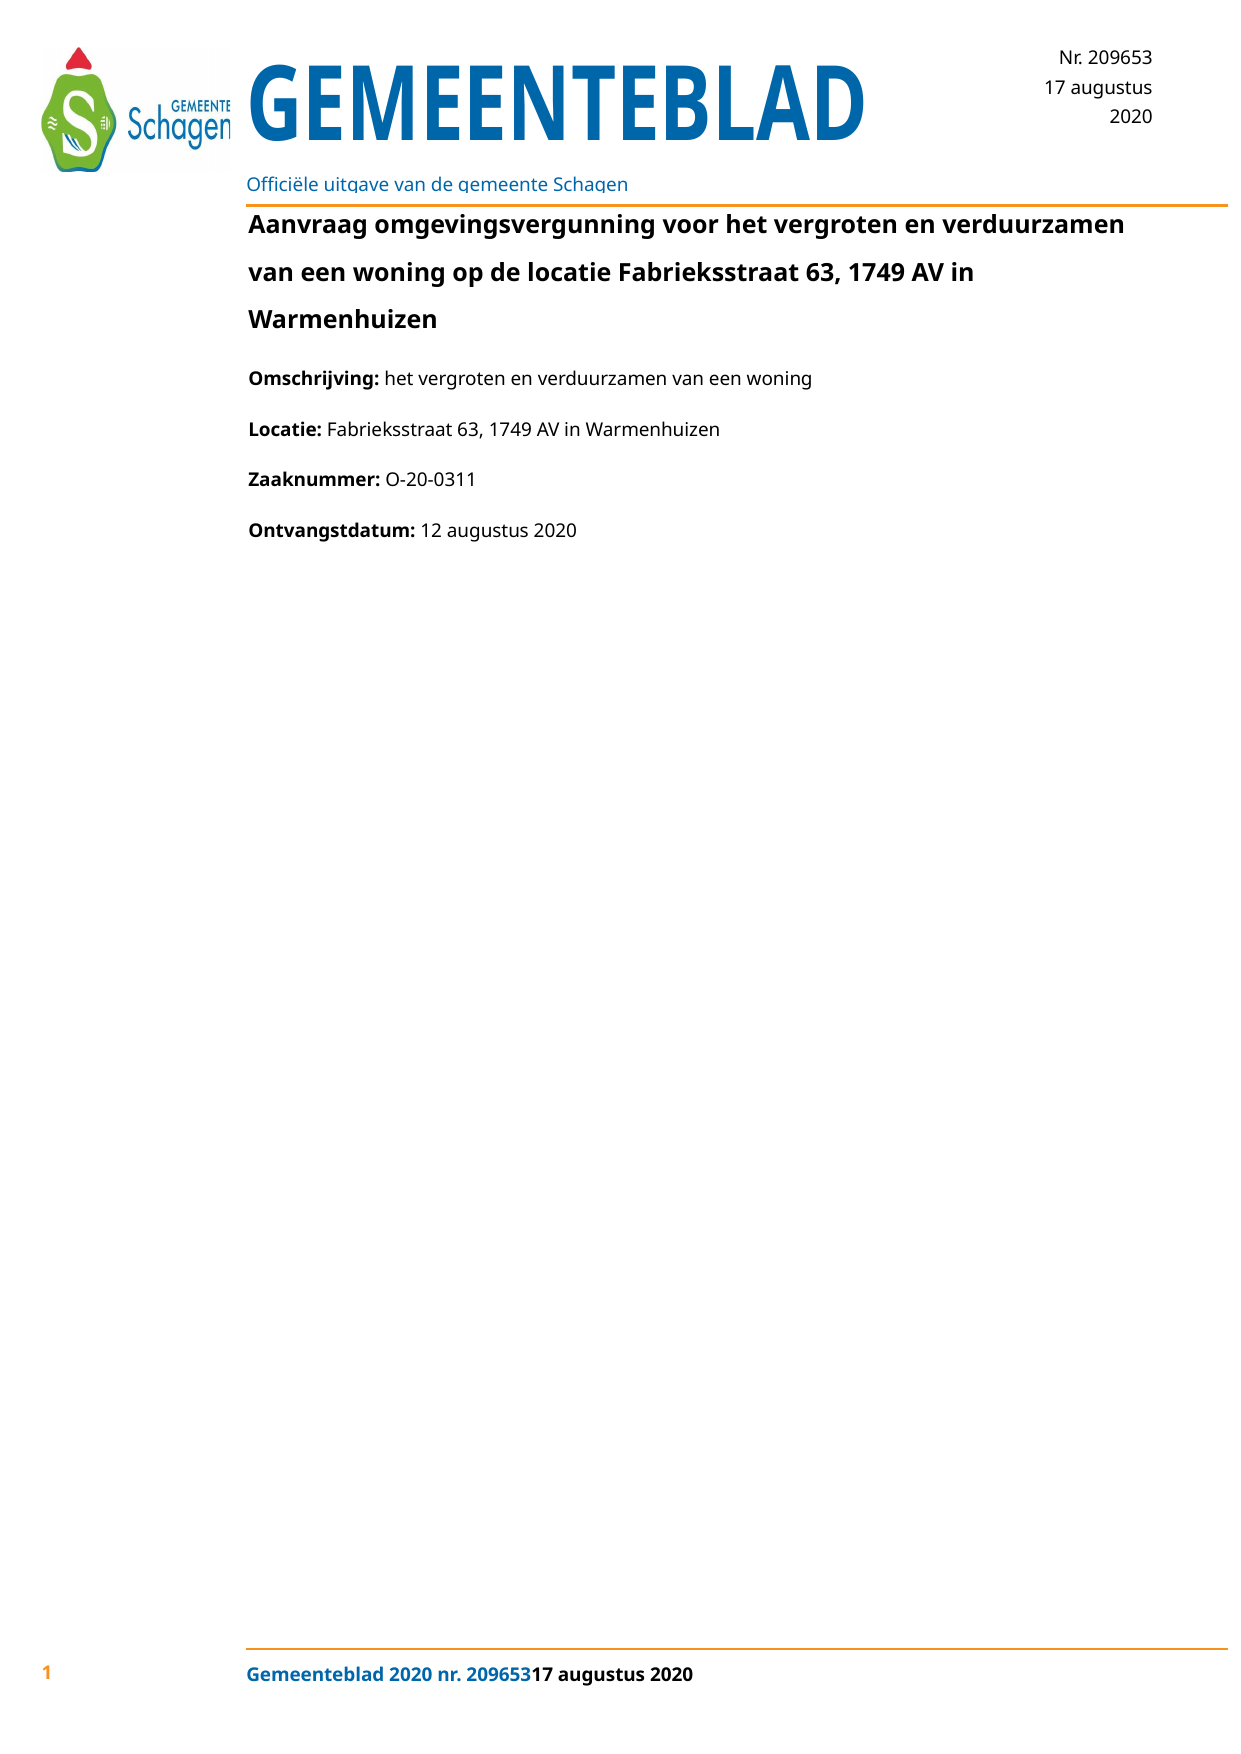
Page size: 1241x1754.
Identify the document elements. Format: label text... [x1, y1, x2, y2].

text Locatie: Fabrieksstraat 63, 1749 AV in Warmenhuizen [248, 416, 1152, 442]
text Omschrijving: het vergroten en verduurzamen van een woning [248, 366, 1152, 391]
text Aanvraag omgevingsvergunning voor het vergroten en verduurzamen van een woning op de locatie Fabrieksstraat 63, 1749 AV in Warmenhuizen [248, 207, 1152, 336]
text Zaaknummer: O-20-0311 [248, 466, 1152, 492]
picture [41, 47, 231, 172]
text Ontvangstdatum: 12 augustus 2020 [248, 517, 1152, 542]
